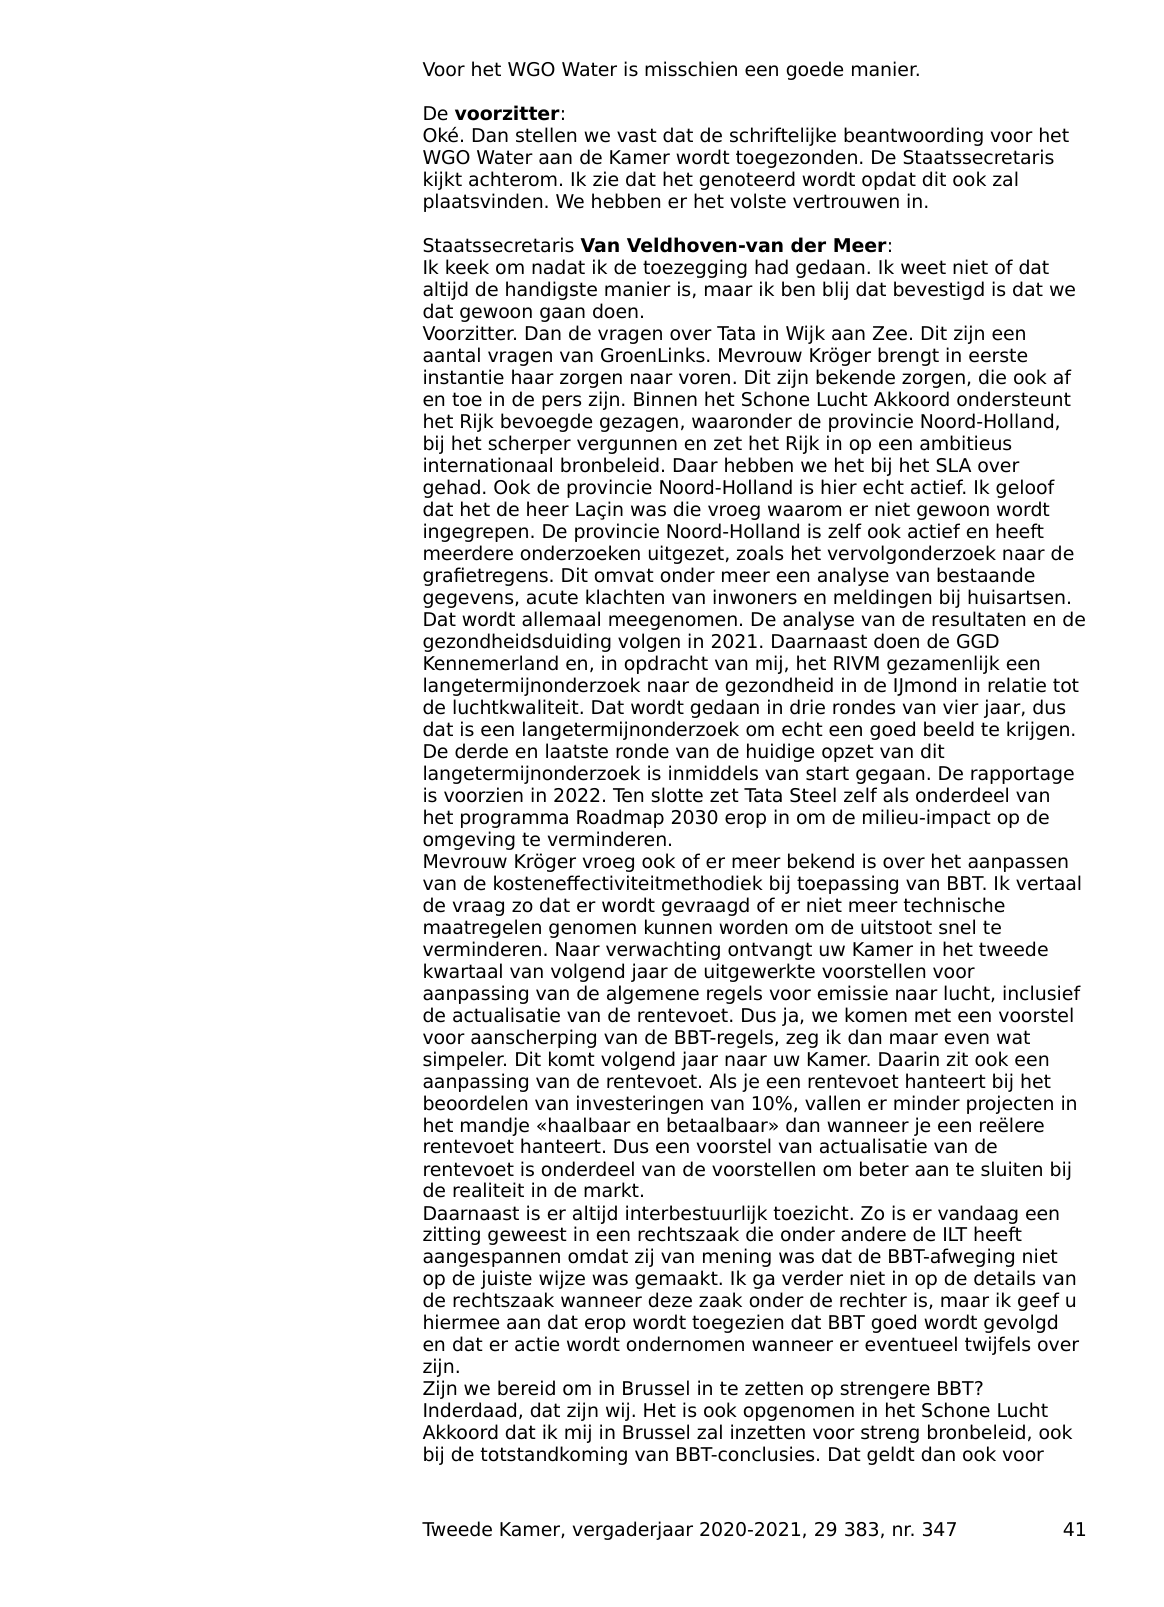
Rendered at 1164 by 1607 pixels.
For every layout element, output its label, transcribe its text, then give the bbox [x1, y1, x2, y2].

text Mevrouw Kröger vroeg ook of er meer bekend is over het aanpassen van de kosteneffectiviteitmethodiek bij toepassing van BBT. Ik vertaal de vraag zo dat er wordt gevraagd of er niet meer technische maatregelen genomen kunnen worden om de uitstoot snel te verminderen. Naar verwachting ontvangt uw Kamer in het tweede kwartaal van volgend jaar de uitgewerkte voorstellen voor aanpassing van de algemene regels voor emissie naar lucht, inclusief de actualisatie van de rentevoet. Dus ja, we komen met een voorstel voor aanscherping van de BBT-regels, zeg ik dan maar even wat simpeler. Dit komt volgend jaar naar uw Kamer. Daarin zit ook een aanpassing van de rentevoet. Als je een rentevoet hanteert bij het beoordelen van investeringen van 10%, vallen er minder projecten in het mandje «haalbaar en betaalbaar» dan wanneer je een reëlere rentevoet hanteert. Dus een voorstel van actualisatie van de rentevoet is onderdeel van de voorstellen om beter aan te sluiten bij de realiteit in de markt. [422, 851, 1087, 1202]
text Daarnaast is er altijd interbestuurlijk toezicht. Zo is er vandaag een zitting geweest in een rechtszaak die onder andere de ILT heeft aangespannen omdat zij van mening was dat de BBT-afweging niet op de juiste wijze was gemaakt. Ik ga verder niet in op de details van de rechtszaak wanneer deze zaak onder de rechter is, maar ik geef u hiermee aan dat erop wordt toegezien dat BBT goed wordt gevolgd en dat er actie wordt ondernomen wanneer er eventueel twijfels over zijn. [422, 1202, 1087, 1378]
text Staatssecretaris Van Veldhoven-van der Meer: [422, 235, 1087, 257]
text Voorzitter. Dan de vragen over Tata in Wijk aan Zee. Dit zijn een aantal vragen van GroenLinks. Mevrouw Kröger brengt in eerste instantie haar zorgen naar voren. Dit zijn bekende zorgen, die ook af en toe in de pers zijn. Binnen het Schone Lucht Akkoord ondersteunt het Rijk bevoegde gezagen, waaronder de provincie Noord-Holland, bij het scherper vergunnen en zet het Rijk in op een ambitieus internationaal bronbeleid. Daar hebben we het bij het SLA over gehad. Ook de provincie Noord-Holland is hier echt actief. Ik geloof dat het de heer Laçin was die vroeg waarom er niet gewoon wordt ingegrepen. De provincie Noord-Holland is zelf ook actief en heeft meerdere onderzoeken uitgezet, zoals het vervolgonderzoek naar de grafietregens. Dit omvat onder meer een analyse van bestaande gegevens, acute klachten van inwoners en meldingen bij huisartsen. Dat wordt allemaal meegenomen. De analyse van de resultaten en de gezondheidsduiding volgen in 2021. Daarnaast doen de GGD Kennemerland en, in opdracht van mij, het RIVM gezamenlijk een langetermijnonderzoek naar de gezondheid in de IJmond in relatie tot de luchtkwaliteit. Dat wordt gedaan in drie rondes van vier jaar, dus dat is een langetermijnonderzoek om echt een goed beeld te krijgen. De derde en laatste ronde van de huidige opzet van dit langetermijnonderzoek is inmiddels van start gegaan. De rapportage is voorzien in 2022. Ten slotte zet Tata Steel zelf als onderdeel van het programma Roadmap 2030 erop in om de milieu-impact op de omgeving te verminderen. [422, 323, 1087, 851]
text Zijn we bereid om in Brussel in te zetten op strengere BBT? Inderdaad, dat zijn wij. Het is ook opgenomen in het Schone Lucht Akkoord dat ik mij in Brussel zal inzetten voor streng bronbeleid, ook bij de totstandkoming van BBT-conclusies. Dat geldt dan ook voor [422, 1378, 1087, 1466]
text De voorzitter: [422, 103, 1087, 125]
text Oké. Dan stellen we vast dat de schriftelijke beantwoording voor het WGO Water aan de Kamer wordt toegezonden. De Staatssecretaris kijkt achterom. Ik zie dat het genoteerd wordt opdat dit ook zal plaatsvinden. We hebben er het volste vertrouwen in. [422, 125, 1087, 213]
text Voor het WGO Water is misschien een goede manier. [422, 59, 1087, 81]
text Ik keek om nadat ik de toezegging had gedaan. Ik weet niet of dat altijd de handigste manier is, maar ik ben blij dat bevestigd is dat we dat gewoon gaan doen. [422, 257, 1087, 323]
